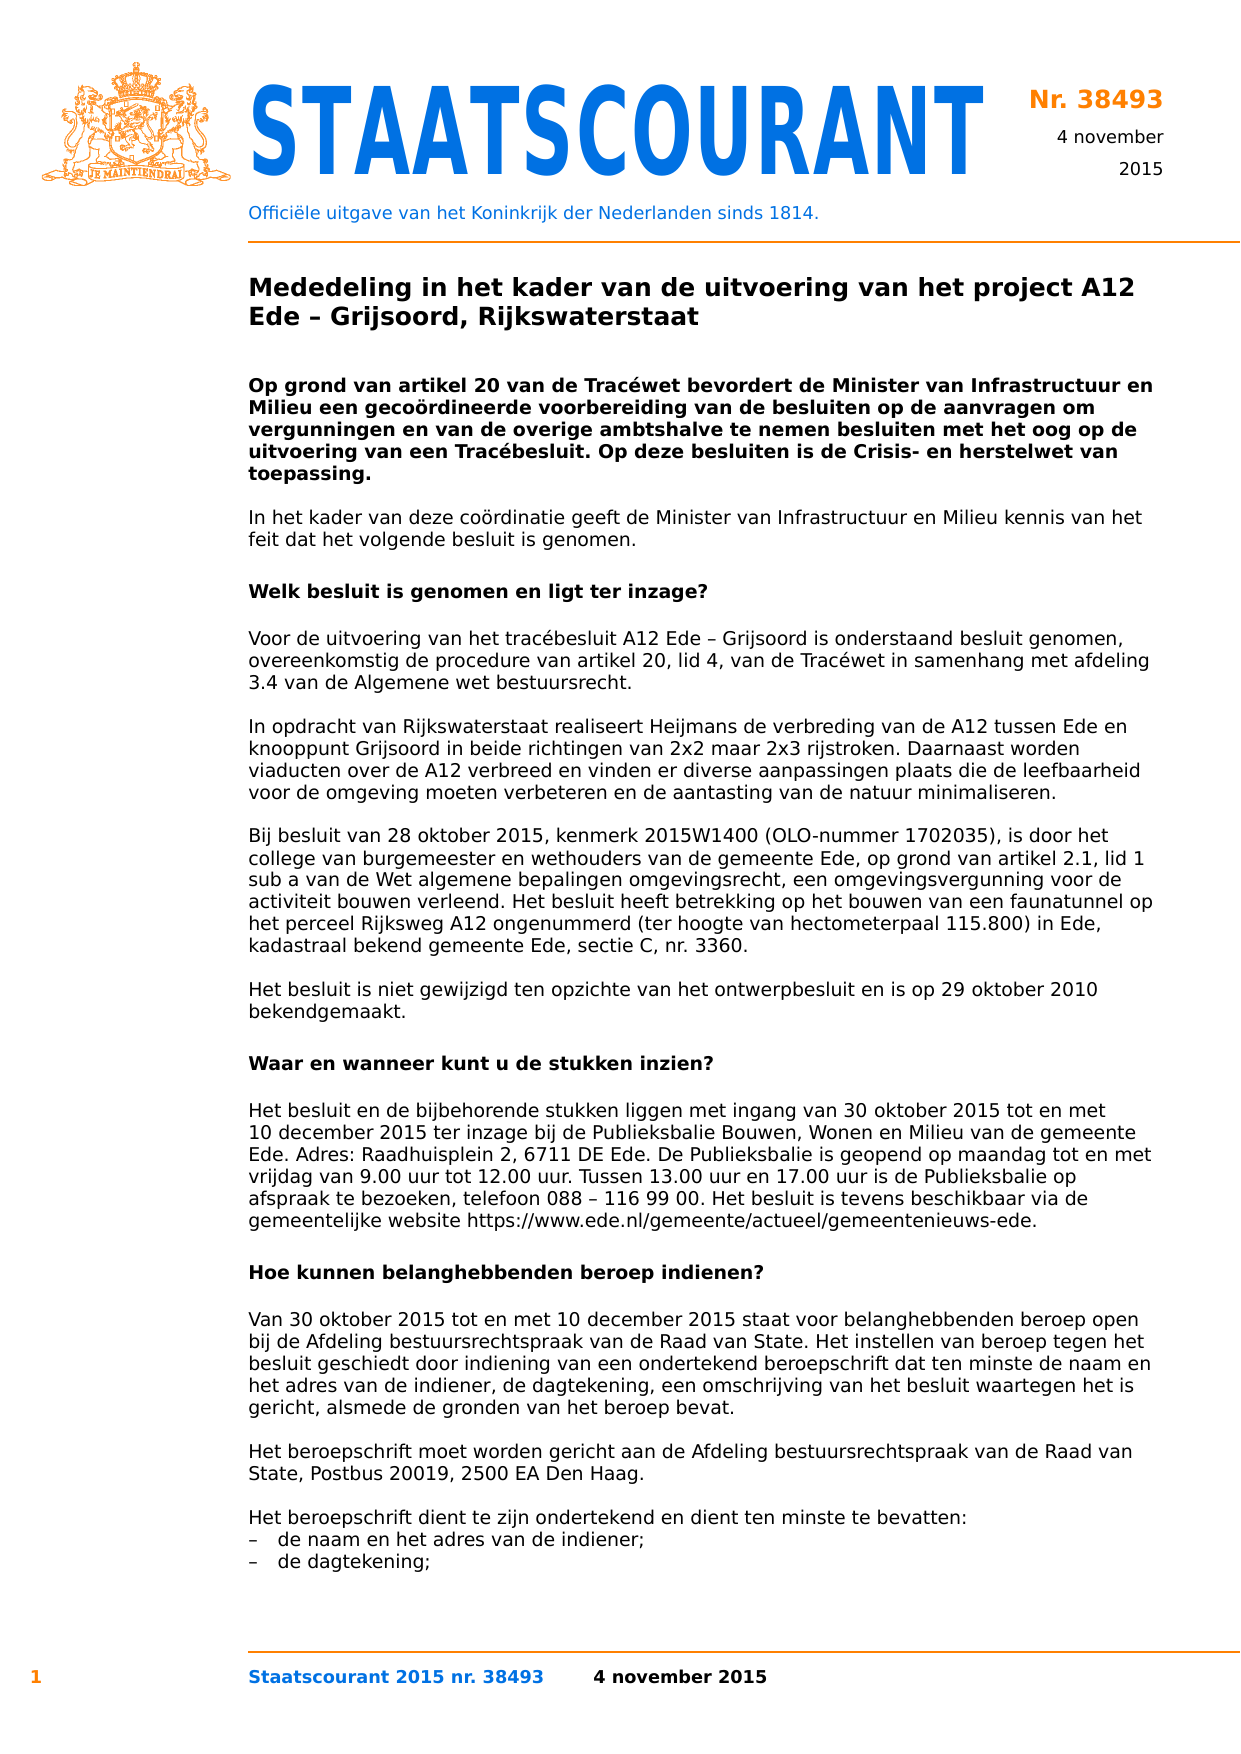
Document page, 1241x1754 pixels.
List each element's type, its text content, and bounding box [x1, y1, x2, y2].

table_header [25, 62, 248, 241]
text – de naam en het adres van de indiener; [248, 1528, 1163, 1551]
text Op grond van artikel 20 van de Tracéwet bevordert de Minister van Infrastructuur en Milieu een gecoördineerde voorbereiding van de besluiten op de aanvragen om vergunningen en van de overige ambtshalve te nemen besluiten met het oog op de uitvoering van een Tracébesluit. Op deze besluiten is de Crisis- en herstelwet van toepassing. [248, 375, 1163, 485]
text Voor de uitvoering van het tracébesluit A12 Ede – Grijsoord is onderstaand besluit genomen, overeenkomstig de procedure van artikel 20, lid 4, van de Tracéwet in samenhang met afdeling 3.4 van de Algemene wet bestuursrecht. [248, 628, 1163, 694]
text – de dagtekening; [248, 1551, 1163, 1572]
picture [41, 62, 231, 186]
table_cell 4 november [998, 121, 1240, 153]
table_header STAATSCOURANT [248, 62, 998, 203]
text Bij besluit van 28 oktober 2015, kenmerk 2015W1400 (OLO-nummer 1702035), is door het college van burgemeester en wethouders van de gemeente Ede, op grond van artikel 2.1, lid 1 sub a van de Wet algemene bepalingen omgevingsrecht, een omgevingsvergunning voor de activiteit bouwen verleend. Het besluit heeft betrekking op het bouwen van een faunatunnel op het perceel Rijksweg A12 ongenummerd (ter hoogte van hectometerpaal 115.800) in Ede, kadastraal bekend gemeente Ede, sectie C, nr. 3360. [248, 825, 1163, 957]
text Het beroepschrift dient te zijn ondertekend en dient ten minste te bevatten: [248, 1507, 1163, 1528]
table_header Nr. 38493 [998, 62, 1240, 121]
subtitle Waar en wanneer kunt u de stukken inzien? [248, 1053, 1163, 1075]
text Van 30 oktober 2015 tot en met 10 december 2015 staat voor belanghebbenden beroep open bij de Afdeling bestuursrechtspraak van de Raad van State. Het instellen van beroep tegen het besluit geschiedt door indiening van een ondertekend beroepschrift dat ten minste de naam en het adres van de indiener, de dagtekening, een omschrijving van het besluit waartegen het is gericht, alsmede de gronden van het beroep bevat. [248, 1309, 1163, 1419]
text Het besluit is niet gewijzigd ten opzichte van het ontwerpbesluit en is op 29 oktober 2010 bekendgemaakt. [248, 979, 1163, 1023]
table_cell 2015 [998, 153, 1240, 203]
text Het beroepschrift moet worden gericht aan de Afdeling bestuursrechtspraak van de Raad van State, Postbus 20019, 2500 EA Den Haag. [248, 1441, 1163, 1485]
subtitle Mededeling in het kader van de uitvoering van het project A12 Ede – Grijsoord, Rijkswaterstaat [248, 273, 1163, 331]
text Het besluit en de bijbehorende stukken liggen met ingang van 30 oktober 2015 tot en met 10 december 2015 ter inzage bij de Publieksbalie Bouwen, Wonen en Milieu van de gemeente Ede. Adres: Raadhuisplein 2, 6711 DE Ede. De Publieksbalie is geopend op maandag tot en met vrijdag van 9.00 uur tot 12.00 uur. Tussen 13.00 uur en 17.00 uur is de Publieksbalie op afspraak te bezoeken, telefoon 088 – 116 99 00. Het besluit is tevens beschikbaar via de gemeentelijke website https://www.ede.nl/gemeente/actueel/gemeentenieuws-ede. [248, 1100, 1163, 1232]
subtitle Welk besluit is genomen en ligt ter inzage? [248, 581, 1163, 603]
table_cell Officiële uitgave van het Koninkrijk der Nederlanden sinds 1814. [248, 203, 1240, 241]
subtitle Hoe kunnen belanghebbenden beroep indienen? [248, 1262, 1163, 1284]
text In het kader van deze coördinatie geeft de Minister van Infrastructuur en Milieu kennis van het feit dat het volgende besluit is genomen. [248, 507, 1163, 551]
text In opdracht van Rijkswaterstaat realiseert Heijmans de verbreding van de A12 tussen Ede en knooppunt Grijsoord in beide richtingen van 2x2 maar 2x3 rijstroken. Daarnaast worden viaducten over de A12 verbreed en vinden er diverse aanpassingen plaats die de leefbaarheid voor de omgeving moeten verbeteren en de aantasting van de natuur minimaliseren. [248, 716, 1163, 803]
